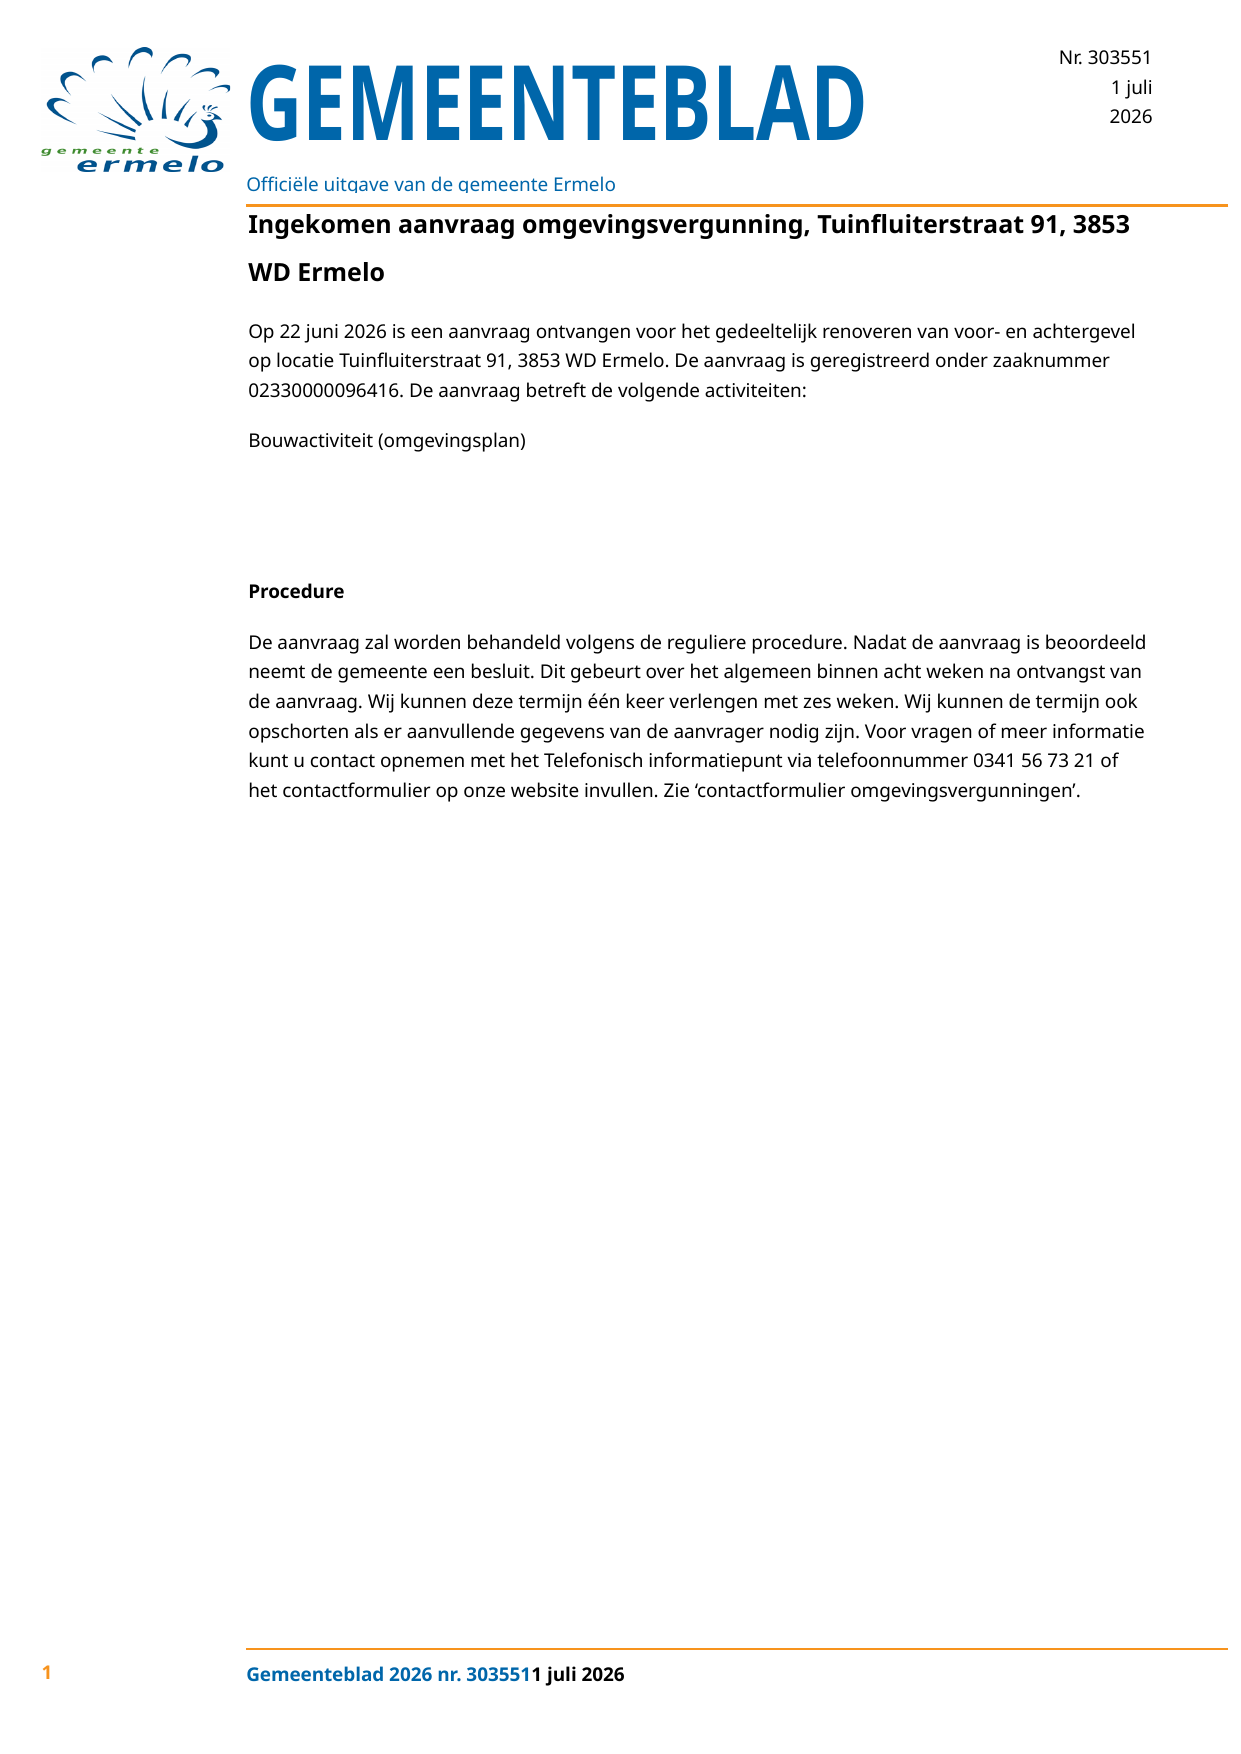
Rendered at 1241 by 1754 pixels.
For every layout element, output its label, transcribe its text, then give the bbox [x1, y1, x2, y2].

text Procedure [248, 579, 1152, 604]
text Op 22 juni 2026 is een aanvraag ontvangen voor het gedeeltelijk renoveren van voor- en achtergevel op locatie Tuinfluiterstraat 91, 3853 WD Ermelo. De aanvraag is geregistreerd onder zaaknummer 02330000096416. De aanvraag betreft de volgende activiteiten: [248, 318, 1152, 403]
text Ingekomen aanvraag omgevingsvergunning, Tuinfluiterstraat 91, 3853 WD Ermelo [248, 207, 1152, 288]
picture [41, 47, 231, 172]
text Bouwactiviteit (omgevingsplan) [248, 427, 1152, 453]
text De aanvraag zal worden behandeld volgens de reguliere procedure. Nadat de aanvraag is beoordeeld neemt de gemeente een besluit. Dit gebeurt over het algemeen binnen acht weken na ontvangst van de aanvraag. Wij kunnen deze termijn één keer verlengen met zes weken. Wij kunnen de termijn ook opschorten als er aanvullende gegevens van de aanvrager nodig zijn. Voor vragen of meer informatie kunt u contact opnemen met het Telefonisch informatiepunt via telefoonnummer 0341 56 73 21 of het contactformulier op onze website invullen. Zie ‘contactformulier omgevingsvergunningen’. [248, 629, 1152, 803]
